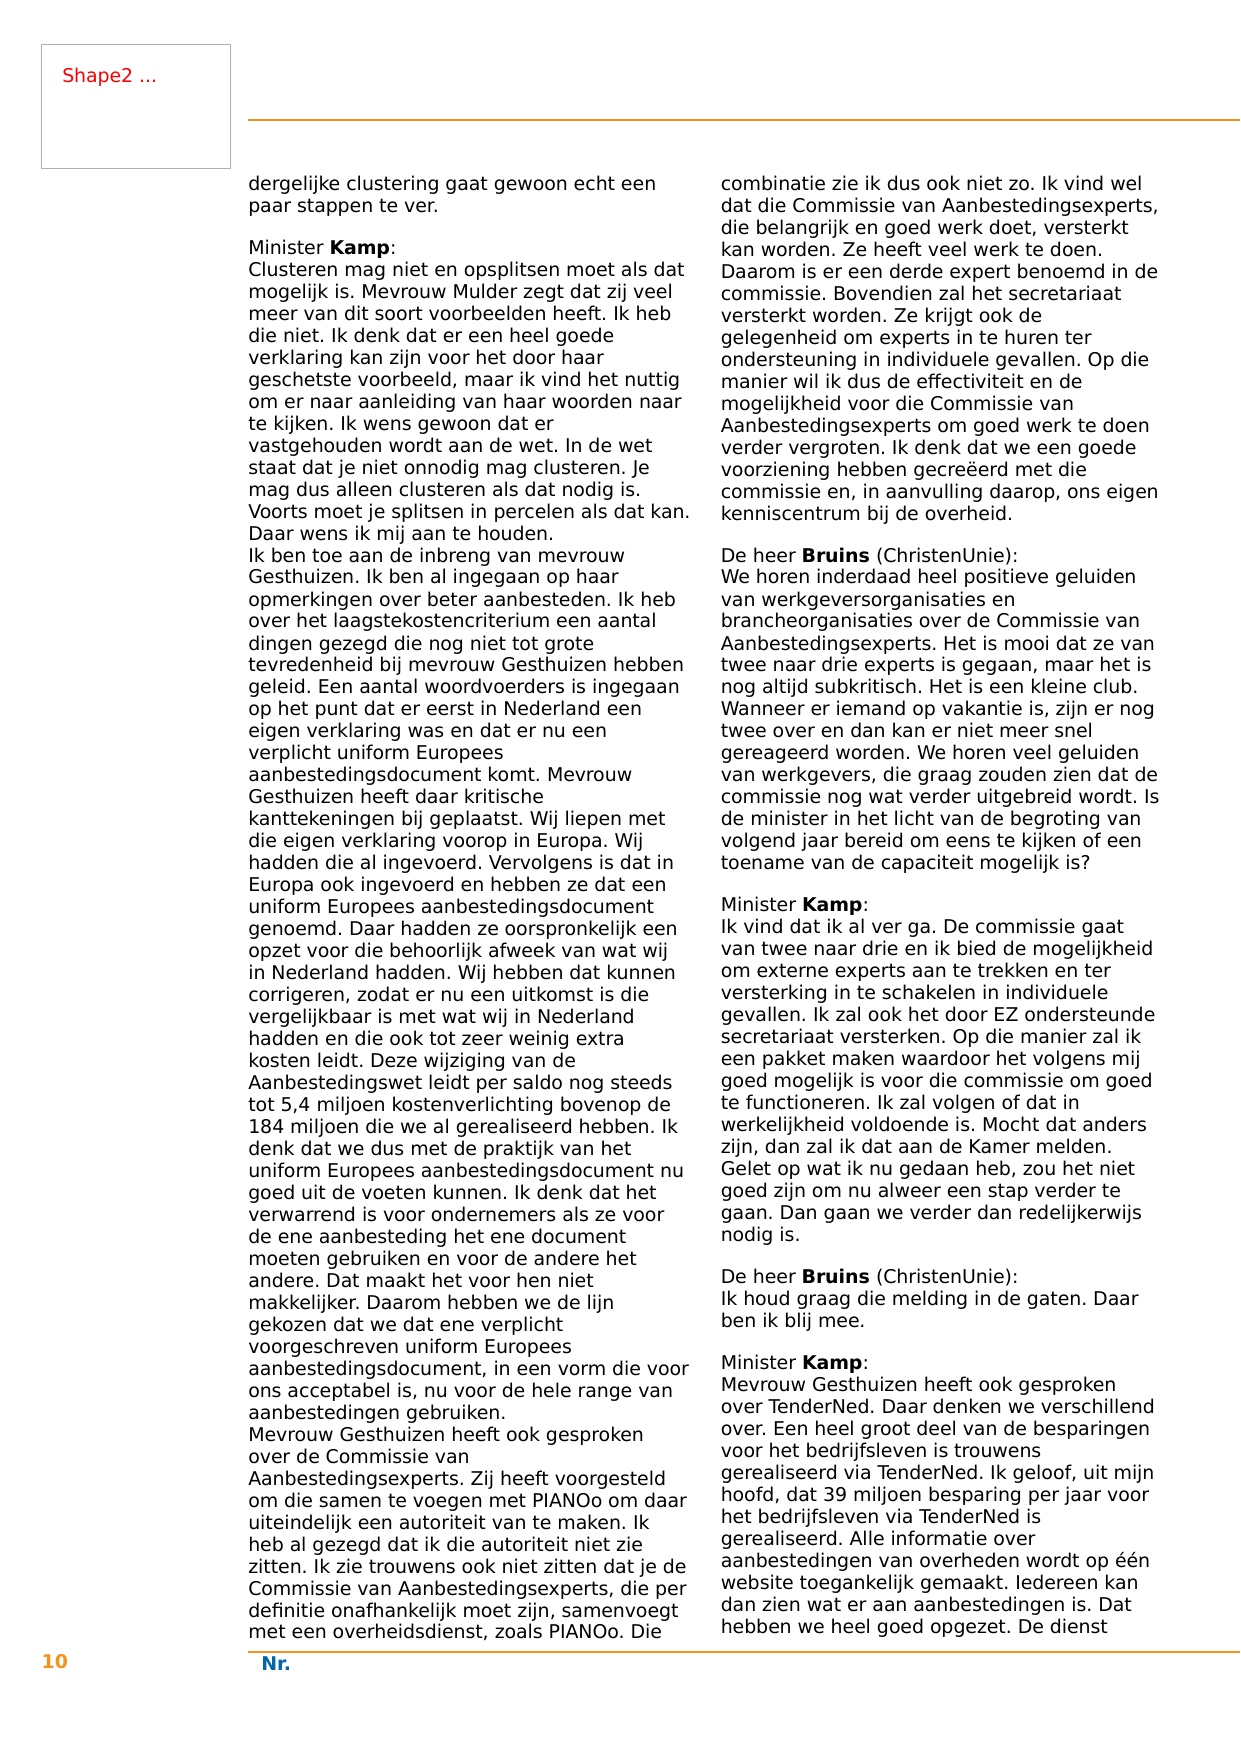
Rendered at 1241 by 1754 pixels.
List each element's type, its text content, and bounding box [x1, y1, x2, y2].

text Minister Kamp: [721, 894, 1163, 916]
text combinatie zie ik dus ook niet zo. Ik vind wel dat die Commissie van Aanbestedingsexperts, die belangrijk en goed werk doet, versterkt kan worden. Ze heeft veel werk te doen. Daarom is er een derde expert benoemd in de commissie. Bovendien zal het secretariaat versterkt worden. Ze krijgt ook de gelegenheid om experts in te huren ter ondersteuning in individuele gevallen. Op die manier wil ik dus de effectiviteit en de mogelijkheid voor die Commissie van Aanbestedingsexperts om goed werk te doen verder vergroten. Ik denk dat we een goede voorziening hebben gecreëerd met die commissie en, in aanvulling daarop, ons eigen kenniscentrum bij de overheid. [721, 173, 1163, 524]
text dergelijke clustering gaat gewoon echt een paar stappen te ver. [248, 173, 691, 217]
text Minister Kamp: [721, 1352, 1163, 1374]
text We horen inderdaad heel positieve geluiden van werkgeversorganisaties en brancheorganisaties over de Commissie van Aanbestedingsexperts. Het is mooi dat ze van twee naar drie experts is gegaan, maar het is nog altijd subkritisch. Het is een kleine club. Wanneer er iemand op vakantie is, zijn er nog twee over en dan kan er niet meer snel gereageerd worden. We horen veel geluiden van werkgevers, die graag zouden zien dat de commissie nog wat verder uitgebreid wordt. Is de minister in het licht van de begroting van volgend jaar bereid om eens te kijken of een toename van de capaciteit mogelijk is? [721, 566, 1163, 874]
text Mevrouw Gesthuizen heeft ook gesproken over TenderNed. Daar denken we verschillend over. Een heel groot deel van de besparingen voor het bedrijfsleven is trouwens gerealiseerd via TenderNed. Ik geloof, uit mijn hoofd, dat 39 miljoen besparing per jaar voor het bedrijfsleven via TenderNed is gerealiseerd. Alle informatie over aanbestedingen van overheden wordt op één website toegankelijk gemaakt. Iedereen kan dan zien wat er aan aanbestedingen is. Dat hebben we heel goed opgezet. De dienst [721, 1374, 1163, 1637]
text Ik vind dat ik al ver ga. De commissie gaat van twee naar drie en ik bied de mogelijkheid om externe experts aan te trekken en ter versterking in te schakelen in individuele gevallen. Ik zal ook het door EZ ondersteunde secretariaat versterken. Op die manier zal ik een pakket maken waardoor het volgens mij goed mogelijk is voor die commissie om goed te functioneren. Ik zal volgen of dat in werkelijkheid voldoende is. Mocht dat anders zijn, dan zal ik dat aan de Kamer melden. Gelet op wat ik nu gedaan heb, zou het niet goed zijn om nu alweer een stap verder te gaan. Dan gaan we verder dan redelijkerwijs nodig is. [721, 916, 1163, 1246]
text De heer Bruins (ChristenUnie): [721, 544, 1163, 566]
text De heer Bruins (ChristenUnie): [721, 1266, 1163, 1288]
text Clusteren mag niet en opsplitsen moet als dat mogelijk is. Mevrouw Mulder zegt dat zij veel meer van dit soort voorbeelden heeft. Ik heb die niet. Ik denk dat er een heel goede verklaring kan zijn voor het door haar geschetste voorbeeld, maar ik vind het nuttig om er naar aanleiding van haar woorden naar te kijken. Ik wens gewoon dat er vastgehouden wordt aan de wet. In de wet staat dat je niet onnodig mag clusteren. Je mag dus alleen clusteren als dat nodig is. Voorts moet je splitsen in percelen als dat kan. Daar wens ik mij aan te houden. [248, 259, 691, 544]
text Minister Kamp: [248, 237, 691, 259]
text Ik ben toe aan de inbreng van mevrouw Gesthuizen. Ik ben al ingegaan op haar opmerkingen over beter aanbesteden. Ik heb over het laagstekostencriterium een aantal dingen gezegd die nog niet tot grote tevredenheid bij mevrouw Gesthuizen hebben geleid. Een aantal woordvoerders is ingegaan op het punt dat er eerst in Nederland een eigen verklaring was en dat er nu een verplicht uniform Europees aanbestedingsdocument komt. Mevrouw Gesthuizen heeft daar kritische kanttekeningen bij geplaatst. Wij liepen met die eigen verklaring voorop in Europa. Wij hadden die al ingevoerd. Vervolgens is dat in Europa ook ingevoerd en hebben ze dat een uniform Europees aanbestedingsdocument genoemd. Daar hadden ze oorspronkelijk een opzet voor die behoorlijk afweek van wat wij in Nederland hadden. Wij hebben dat kunnen corrigeren, zodat er nu een uitkomst is die vergelijkbaar is met wat wij in Nederland hadden en die ook tot zeer weinig extra kosten leidt. Deze wijziging van de Aanbestedingswet leidt per saldo nog steeds tot 5,4 miljoen kostenverlichting bovenop de 184 miljoen die we al gerealiseerd hebben. Ik denk dat we dus met de praktijk van het uniform Europees aanbestedingsdocument nu goed uit de voeten kunnen. Ik denk dat het verwarrend is voor ondernemers als ze voor de ene aanbesteding het ene document moeten gebruiken en voor de andere het andere. Dat maakt het voor hen niet makkelijker. Daarom hebben we de lijn gekozen dat we dat ene verplicht voorgeschreven uniform Europees aanbestedingsdocument, in een vorm die voor ons acceptabel is, nu voor de hele range van aanbestedingen gebruiken. [248, 544, 691, 1424]
text Ik houd graag die melding in de gaten. Daar ben ik blij mee. [721, 1288, 1163, 1332]
text Mevrouw Gesthuizen heeft ook gesproken over de Commissie van Aanbestedingsexperts. Zij heeft voorgesteld om die samen te voegen met PIANOo om daar uiteindelijk een autoriteit van te maken. Ik heb al gezegd dat ik die autoriteit niet zie zitten. Ik zie trouwens ook niet zitten dat je de Commissie van Aanbestedingsexperts, die per definitie onafhankelijk moet zijn, samenvoegt met een overheidsdienst, zoals PIANOo. Die [248, 1424, 691, 1643]
